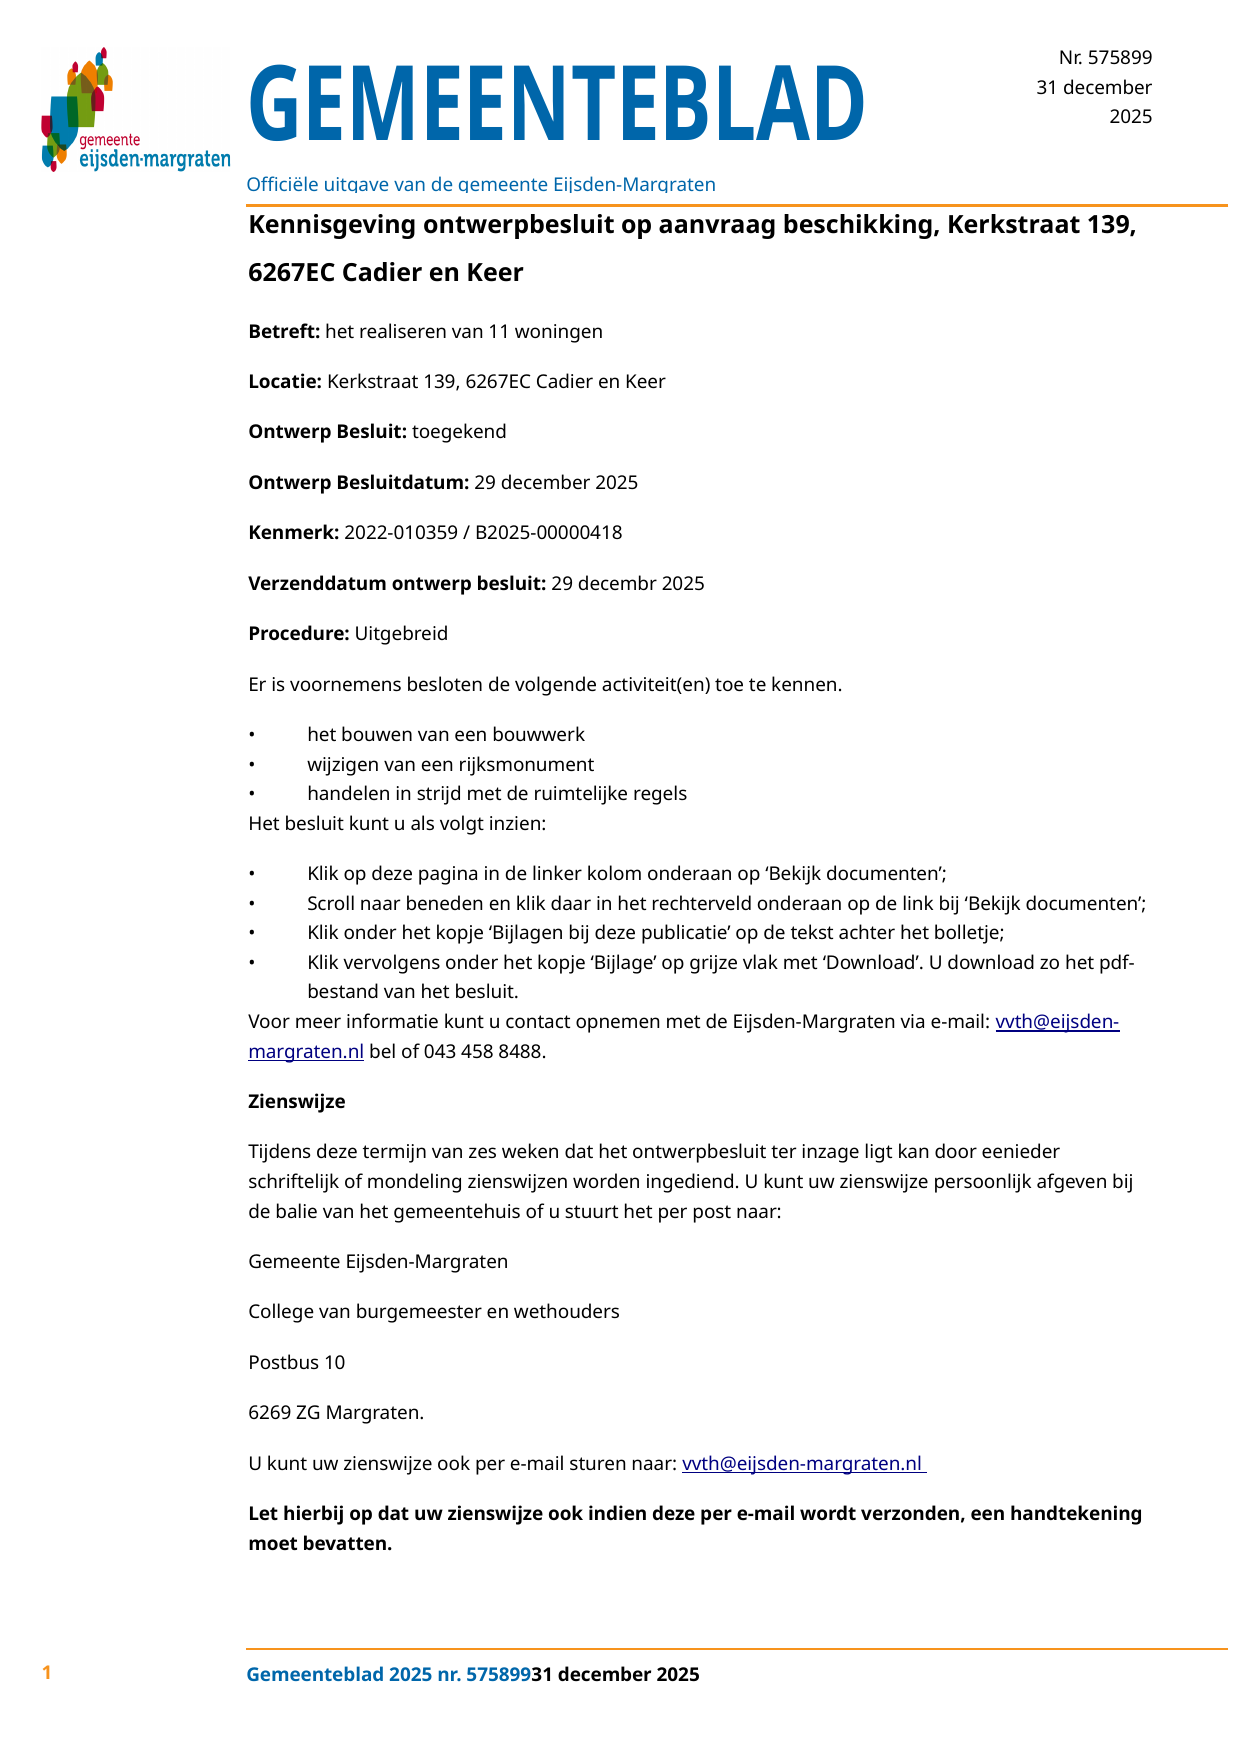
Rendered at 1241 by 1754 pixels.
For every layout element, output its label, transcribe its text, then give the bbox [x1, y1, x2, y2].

text Zienswijze [248, 1088, 1152, 1114]
list wijzigen van een rijksmonument [248, 751, 1152, 777]
list Klik onder het kopje ‘Bijlagen bij deze publicatie’ op de tekst achter het bolletje; [248, 919, 1152, 945]
text Voor meer informatie kunt u contact opnemen met de Eijsden-Margraten via e-mail: vvth@eijsden-margraten.nl bel of 043 458 8488. [248, 1008, 1152, 1064]
text Gemeente Eijsden-Margraten [248, 1248, 1152, 1274]
text Kenmerk: 2022-010359 / B2025-00000418 [248, 519, 1152, 545]
text Ontwerp Besluitdatum: 29 december 2025 [248, 469, 1152, 495]
text College van burgemeester en wethouders [248, 1299, 1152, 1324]
text Tijdens deze termijn van zes weken dat het ontwerpbesluit ter inzage ligt kan door eenieder schriftelijk of mondeling zienswijzen worden ingediend. U kunt uw zienswijze persoonlijk afgeven bij de balie van het gemeentehuis of u stuurt het per post naar: [248, 1139, 1152, 1224]
text Postbus 10 [248, 1349, 1152, 1375]
picture [41, 47, 231, 172]
text Betreft: het realiseren van 11 woningen [248, 318, 1152, 344]
text Locatie: Kerkstraat 139, 6267EC Cadier en Keer [248, 368, 1152, 394]
text Let hierbij op dat uw zienswijze ook indien deze per e-mail wordt verzonden, een handtekening moet bevatten. [248, 1500, 1152, 1556]
text Kennisgeving ontwerpbesluit op aanvraag beschikking, Kerkstraat 139, 6267EC Cadier en Keer [248, 207, 1152, 288]
list het bouwen van een bouwwerk [248, 721, 1152, 747]
list Scroll naar beneden en klik daar in het rechterveld onderaan op de link bij ‘Bekijk documenten’; [248, 890, 1152, 916]
text 6269 ZG Margraten. [248, 1399, 1152, 1425]
text Ontwerp Besluit: toegekend [248, 419, 1152, 444]
text Procedure: Uitgebreid [248, 620, 1152, 646]
text Het besluit kunt u als volgt inzien: [248, 810, 1152, 836]
text U kunt uw zienswijze ook per e-mail sturen naar: vvth@eijsden-margraten.nl [248, 1450, 1152, 1476]
text Er is voornemens besloten de volgende activiteit(en) toe te kennen. [248, 671, 1152, 697]
list Klik vervolgens onder het kopje ‘Bijlage’ op grijze vlak met ‘Download’. U download zo het pdf-bestand van het besluit. [248, 949, 1152, 1004]
list Klik op deze pagina in de linker kolom onderaan op ‘Bekijk documenten’; [248, 860, 1152, 886]
text Verzenddatum ontwerp besluit: 29 decembr 2025 [248, 570, 1152, 596]
list handelen in strijd met de ruimtelijke regels [248, 780, 1152, 806]
